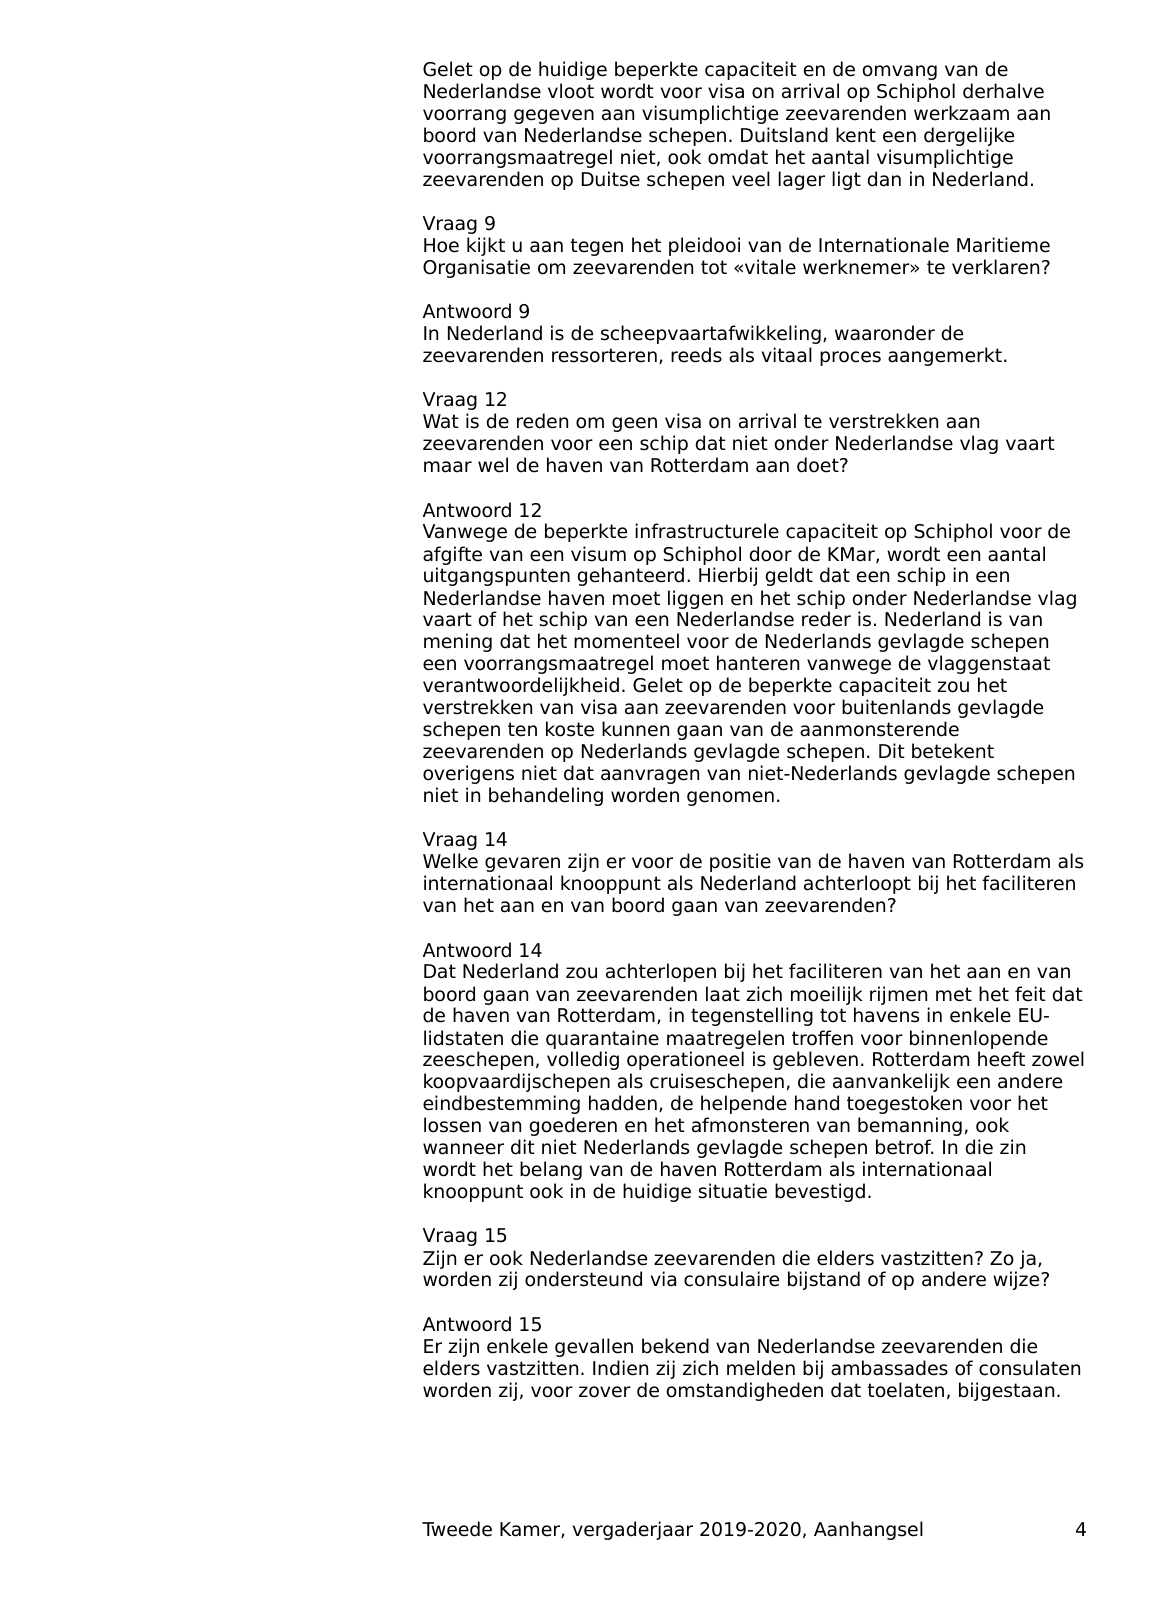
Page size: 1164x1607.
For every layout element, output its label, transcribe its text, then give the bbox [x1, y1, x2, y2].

text Vraag 15 [422, 1225, 1087, 1247]
text Zijn er ook Nederlandse zeevarenden die elders vastzitten? Zo ja, worden zij ondersteund via consulaire bijstand of op andere wijze? [422, 1247, 1087, 1291]
text Gelet op de huidige beperkte capaciteit en de omvang van de Nederlandse vloot wordt voor visa on arrival op Schiphol derhalve voorrang gegeven aan visumplichtige zeevarenden werkzaam aan boord van Nederlandse schepen. Duitsland kent een dergelijke voorrangsmaatregel niet, ook omdat het aantal visumplichtige zeevarenden op Duitse schepen veel lager ligt dan in Nederland. [422, 59, 1087, 191]
text Er zijn enkele gevallen bekend van Nederlandse zeevarenden die elders vastzitten. Indien zij zich melden bij ambassades of consulaten worden zij, voor zover de omstandigheden dat toelaten, bijgestaan. [422, 1336, 1087, 1401]
text In Nederland is de scheepvaartafwikkeling, waaronder de zeevarenden ressorteren, reeds als vitaal proces aangemerkt. [422, 323, 1087, 367]
text Vraag 12 [422, 389, 1087, 411]
text Vraag 14 [422, 829, 1087, 851]
text Vanwege de beperkte infrastructurele capaciteit op Schiphol voor de afgifte van een visum op Schiphol door de KMar, wordt een aantal uitgangspunten gehanteerd. Hierbij geldt dat een schip in een Nederlandse haven moet liggen en het schip onder Nederlandse vlag vaart of het schip van een Nederlandse reder is. Nederland is van mening dat het momenteel voor de Nederlands gevlagde schepen een voorrangsmaatregel moet hanteren vanwege de vlaggenstaat verantwoordelijkheid. Gelet op de beperkte capaciteit zou het verstrekken van visa aan zeevarenden voor buitenlands gevlagde schepen ten koste kunnen gaan van de aanmonsterende zeevarenden op Nederlands gevlagde schepen. Dit betekent overigens niet dat aanvragen van niet-Nederlands gevlagde schepen niet in behandeling worden genomen. [422, 521, 1087, 807]
text Dat Nederland zou achterlopen bij het faciliteren van het aan en van boord gaan van zeevarenden laat zich moeilijk rijmen met het feit dat de haven van Rotterdam, in tegenstelling tot havens in enkele EU-lidstaten die quarantaine maatregelen troffen voor binnenlopende zeeschepen, volledig operationeel is gebleven. Rotterdam heeft zowel koopvaardijschepen als cruiseschepen, die aanvankelijk een andere eindbestemming hadden, de helpende hand toegestoken voor het lossen van goederen en het afmonsteren van bemanning, ook wanneer dit niet Nederlands gevlagde schepen betrof. In die zin wordt het belang van de haven Rotterdam als internationaal knooppunt ook in de huidige situatie bevestigd. [422, 961, 1087, 1203]
text Vraag 9 [422, 213, 1087, 235]
text Antwoord 14 [422, 939, 1087, 961]
text Antwoord 12 [422, 499, 1087, 521]
text Hoe kijkt u aan tegen het pleidooi van de Internationale Maritieme Organisatie om zeevarenden tot «vitale werknemer» te verklaren? [422, 235, 1087, 279]
text Antwoord 9 [422, 301, 1087, 323]
text Antwoord 15 [422, 1313, 1087, 1336]
text Wat is de reden om geen visa on arrival te verstrekken aan zeevarenden voor een schip dat niet onder Nederlandse vlag vaart maar wel de haven van Rotterdam aan doet? [422, 411, 1087, 477]
text Welke gevaren zijn er voor de positie van de haven van Rotterdam als internationaal knooppunt als Nederland achterloopt bij het faciliteren van het aan en van boord gaan van zeevarenden? [422, 851, 1087, 917]
